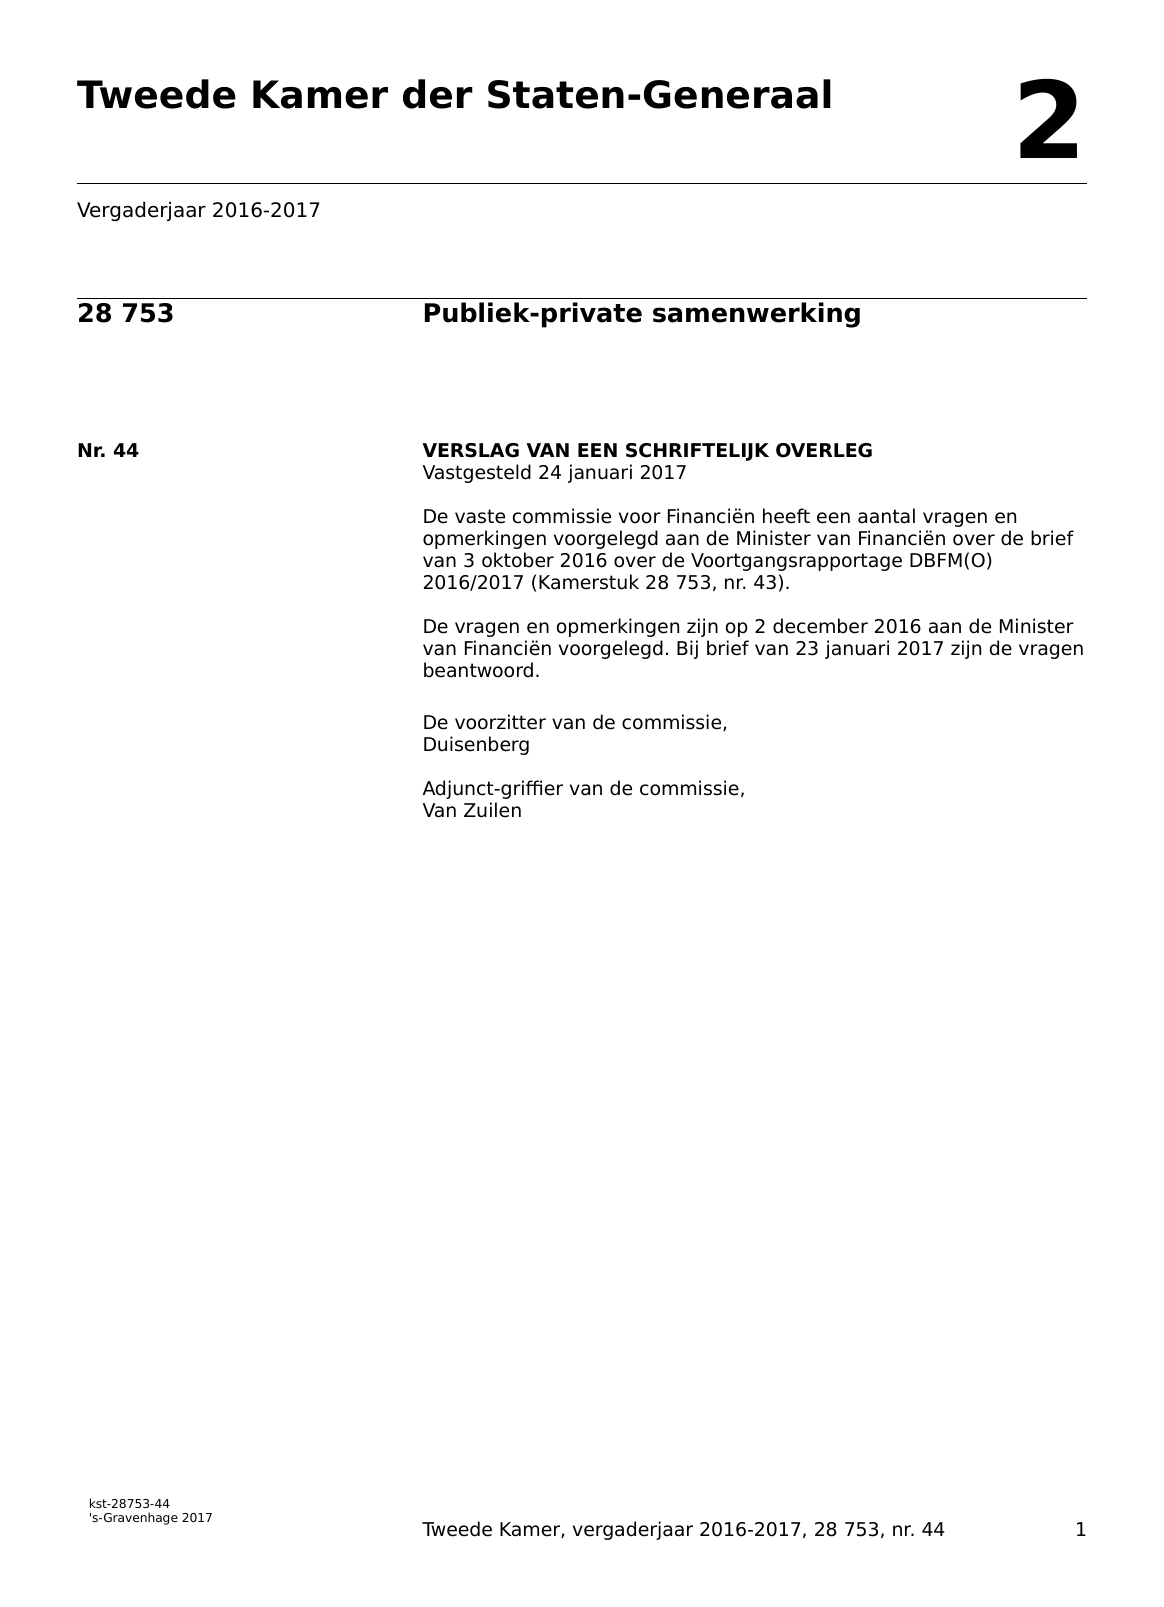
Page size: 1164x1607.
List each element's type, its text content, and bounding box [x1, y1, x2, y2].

subtitle Nr. 44 VERSLAG VAN EEN SCHRIFTELIJK OVERLEG [77, 440, 1087, 462]
text Adjunct-griffier van de commissie, Van Zuilen [422, 778, 1087, 822]
table_header Tweede Kamer der Staten-Generaal [77, 59, 886, 183]
table_cell Vergaderjaar 2016-2017 [77, 184, 1087, 298]
text Vastgesteld 24 januari 2017 [422, 462, 1087, 484]
table_header 2 [886, 59, 1087, 183]
text De vragen en opmerkingen zijn op 2 december 2016 aan de Minister van Financiën voorgelegd. Bij brief van 23 januari 2017 zijn de vragen beantwoord. [422, 616, 1087, 682]
text De vaste commissie voor Financiën heeft een aantal vragen en opmerkingen voorgelegd aan de Minister van Financiën over de brief van 3 oktober 2016 over de Voortgangsrapportage DBFM(O) 2016/2017 (Kamerstuk 28 753, nr. 43). [422, 506, 1087, 594]
subtitle 28 753 Publiek-private samenwerking [77, 299, 1087, 329]
text De voorzitter van de commissie, Duisenberg [422, 712, 1087, 756]
text kst-28753-44 [88, 1497, 323, 1511]
text 's-Gravenhage 2017 [88, 1511, 323, 1525]
